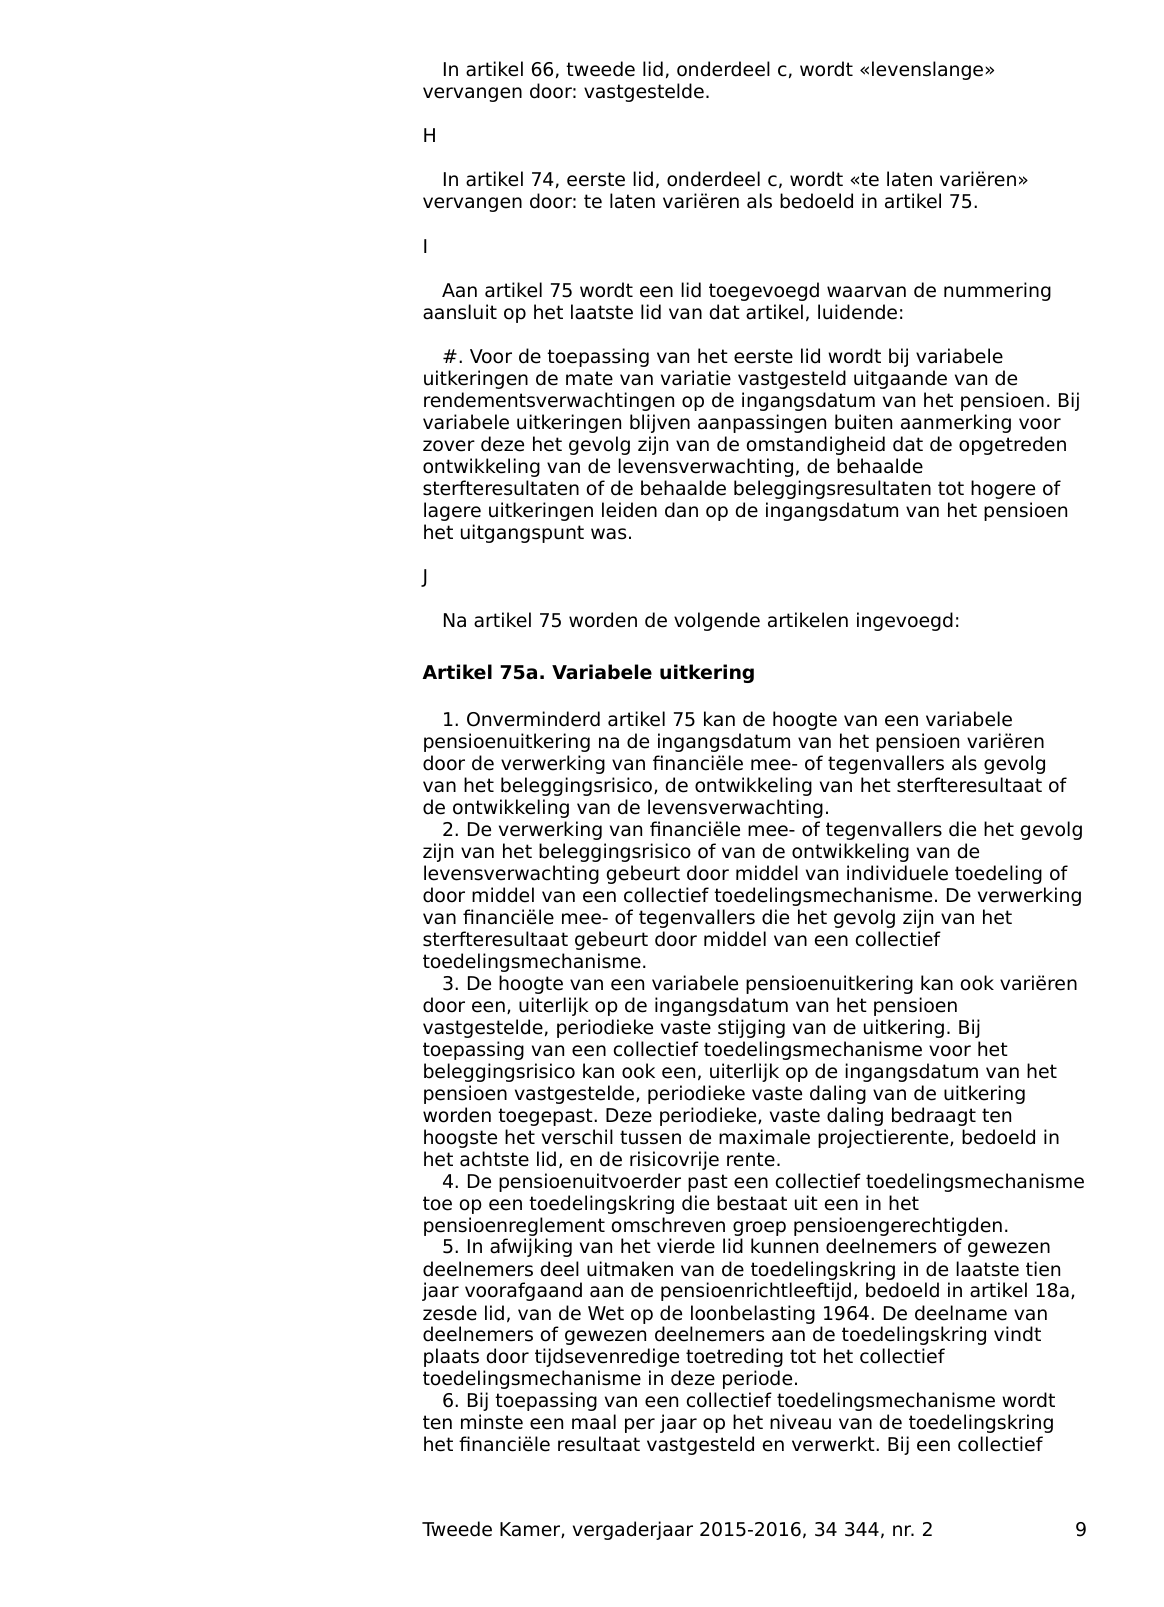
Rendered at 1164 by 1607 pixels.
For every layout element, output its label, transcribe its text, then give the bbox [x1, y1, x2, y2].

text Aan artikel 75 wordt een lid toegevoegd waarvan de nummering aansluit op het laatste lid van dat artikel, luidende: [422, 280, 1087, 324]
text 1. Onverminderd artikel 75 kan de hoogte van een variabele pensioenuitkering na de ingangsdatum van het pensioen variëren door de verwerking van financiële mee- of tegenvallers als gevolg van het beleggingsrisico, de ontwikkeling van het sterfteresultaat of de ontwikkeling van de levensverwachting. [422, 709, 1087, 819]
text Na artikel 75 worden de volgende artikelen ingevoegd: [422, 610, 1087, 632]
text 2. De verwerking van financiële mee- of tegenvallers die het gevolg zijn van het beleggingsrisico of van de ontwikkeling van de levensverwachting gebeurt door middel van individuele toedeling of door middel van een collectief toedelingsmechanisme. De verwerking van financiële mee- of tegenvallers die het gevolg zijn van het sterfteresultaat gebeurt door middel van een collectief toedelingsmechanisme. [422, 819, 1087, 973]
text I [422, 236, 1087, 257]
text H [422, 125, 1087, 147]
text J [422, 566, 1087, 588]
text In artikel 66, tweede lid, onderdeel c, wordt «levenslange» vervangen door: vastgestelde. [422, 59, 1087, 103]
text 6. Bij toepassing van een collectief toedelingsmechanisme wordt ten minste een maal per jaar op het niveau van de toedelingskring het financiële resultaat vastgesteld en verwerkt. Bij een collectief [422, 1390, 1087, 1456]
text 4. De pensioenuitvoerder past een collectief toedelingsmechanisme toe op een toedelingskring die bestaat uit een in het pensioenreglement omschreven groep pensioengerechtigden. [422, 1171, 1087, 1236]
text 3. De hoogte van een variabele pensioenuitkering kan ook variëren door een, uiterlijk op de ingangsdatum van het pensioen vastgestelde, periodieke vaste stijging van de uitkering. Bij toepassing van een collectief toedelingsmechanisme voor het beleggingsrisico kan ook een, uiterlijk op de ingangsdatum van het pensioen vastgestelde, periodieke vaste daling van de uitkering worden toegepast. Deze periodieke, vaste daling bedraagt ten hoogste het verschil tussen de maximale projectierente, bedoeld in het achtste lid, en de risicovrije rente. [422, 973, 1087, 1171]
text #. Voor de toepassing van het eerste lid wordt bij variabele uitkeringen de mate van variatie vastgesteld uitgaande van de rendementsverwachtingen op de ingangsdatum van het pensioen. Bij variabele uitkeringen blijven aanpassingen buiten aanmerking voor zover deze het gevolg zijn van de omstandigheid dat de opgetreden ontwikkeling van de levensverwachting, de behaalde sterfteresultaten of de behaalde beleggingsresultaten tot hogere of lagere uitkeringen leiden dan op de ingangsdatum van het pensioen het uitgangspunt was. [422, 346, 1087, 544]
text 5. In afwijking van het vierde lid kunnen deelnemers of gewezen deelnemers deel uitmaken van de toedelingskring in de laatste tien jaar voorafgaand aan de pensioenrichtleeftijd, bedoeld in artikel 18a, zesde lid, van de Wet op de loonbelasting 1964. De deelname van deelnemers of gewezen deelnemers aan de toedelingskring vindt plaats door tijdsevenredige toetreding tot het collectief toedelingsmechanisme in deze periode. [422, 1236, 1087, 1390]
text In artikel 74, eerste lid, onderdeel c, wordt «te laten variëren» vervangen door: te laten variëren als bedoeld in artikel 75. [422, 169, 1087, 213]
subtitle Artikel 75a. Variabele uitkering [422, 662, 1087, 684]
